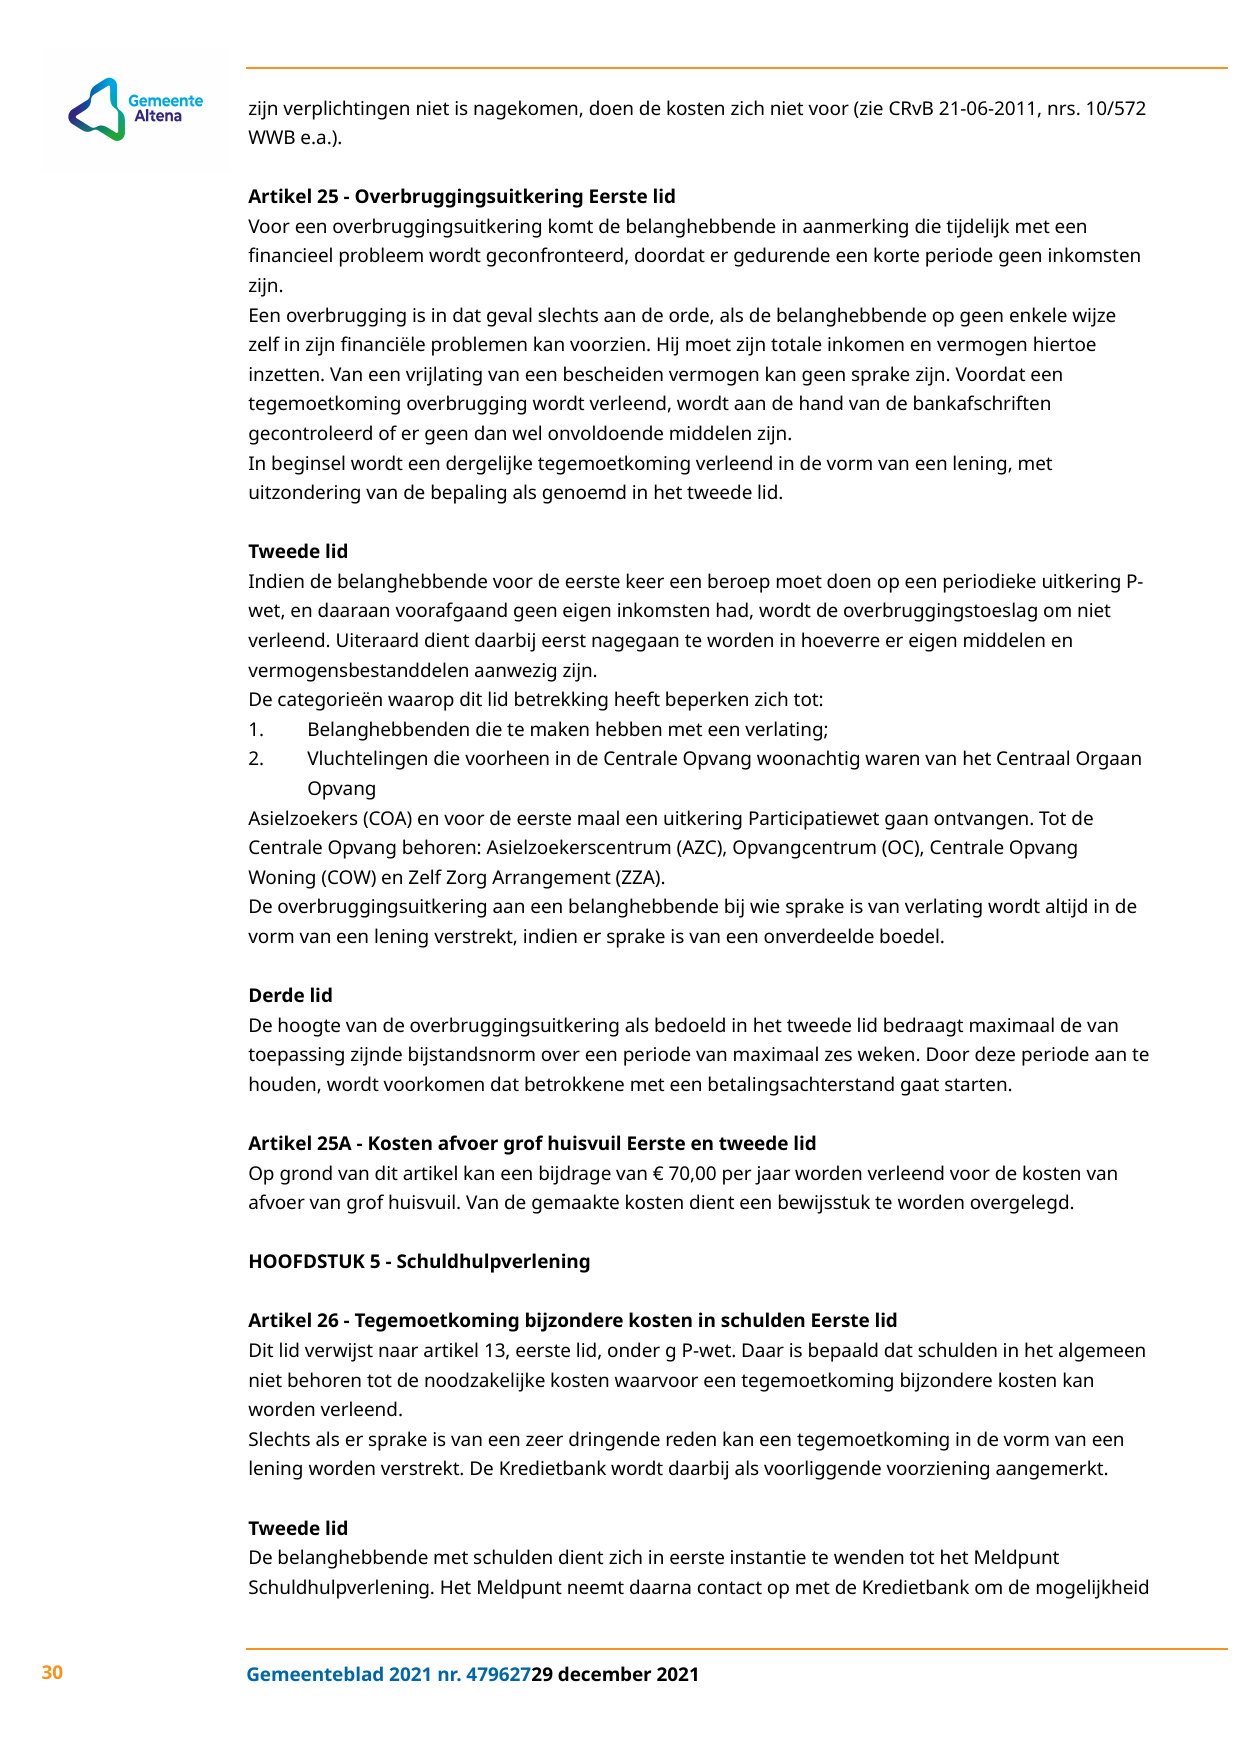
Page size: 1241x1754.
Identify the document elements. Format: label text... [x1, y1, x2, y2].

picture [41, 47, 231, 172]
text Een overbrugging is in dat geval slechts aan de orde, als de belanghebbende op geen enkele wijze zelf in zijn financiële problemen kan voorzien. Hij moet zijn totale inkomen en vermogen hiertoe inzetten. Van een vrijlating van een bescheiden vermogen kan geen sprake zijn. Voordat een tegemoetkoming overbrugging wordt verleend, wordt aan de hand van de bankafschriften gecontroleerd of er geen dan wel onvoldoende middelen zijn. [248, 302, 1152, 446]
text Artikel 25 - Overbruggingsuitkering Eerste lid [248, 183, 1152, 209]
text Voor een overbruggingsuitkering komt de belanghebbende in aanmerking die tijdelijk met een financieel probleem wordt geconfronteerd, doordat er gedurende een korte periode geen inkomsten zijn. [248, 213, 1152, 298]
text Indien de belanghebbende voor de eerste keer een beroep moet doen op een periodieke uitkering P-wet, en daaraan voorafgaand geen eigen inkomsten had, wordt de overbruggingstoeslag om niet verleend. Uiteraard dient daarbij eerst nagegaan te worden in hoeverre er eigen middelen en vermogensbestanddelen aanwezig zijn. [248, 568, 1152, 683]
text Artikel 26 - Tegemoetkoming bijzondere kosten in schulden Eerste lid [248, 1308, 1152, 1333]
list Vluchtelingen die voorheen in de Centrale Opvang woonachtig waren van het Centraal Orgaan Opvang [248, 746, 1152, 801]
text De belanghebbende met schulden dient zich in eerste instantie te wenden tot het Meldpunt Schuldhulpverlening. Het Meldpunt neemt daarna contact op met de Kredietbank om de mogelijkheid [248, 1544, 1152, 1600]
text Tweede lid [248, 538, 1152, 564]
list Belanghebbenden die te maken hebben met een verlating; [248, 716, 1152, 742]
text In beginsel wordt een dergelijke tegemoetkoming verleend in de vorm van een lening, met uitzondering van de bepaling als genoemd in het tweede lid. [248, 450, 1152, 505]
text Derde lid [248, 982, 1152, 1008]
text Slechts als er sprake is van een zeer dringende reden kan een tegemoetkoming in de vorm van een lening worden verstrekt. De Kredietbank wordt daarbij als voorliggende voorziening aangemerkt. [248, 1426, 1152, 1481]
text Op grond van dit artikel kan een bijdrage van € 70,00 per jaar worden verleend voor de kosten van afvoer van grof huisvuil. Van de gemaakte kosten dient een bewijsstuk te worden overgelegd. [248, 1160, 1152, 1215]
text Artikel 25A - Kosten afvoer grof huisvuil Eerste en tweede lid [248, 1130, 1152, 1156]
text De categorieën waarop dit lid betrekking heeft beperken zich tot: [248, 686, 1152, 712]
text zijn verplichtingen niet is nagekomen, doen de kosten zich niet voor (zie CRvB 21-06-2011, nrs. 10/572 WWB e.a.). [248, 95, 1152, 150]
text De hoogte van de overbruggingsuitkering als bedoeld in het tweede lid bedraagt maximaal de van toepassing zijnde bijstandsnorm over een periode van maximaal zes weken. Door deze periode aan te houden, wordt voorkomen dat betrokkene met een betalingsachterstand gaat starten. [248, 1012, 1152, 1097]
text Asielzoekers (COA) en voor de eerste maal een uitkering Participatiewet gaan ontvangen. Tot de Centrale Opvang behoren: Asielzoekerscentrum (AZC), Opvangcentrum (OC), Centrale Opvang Woning (COW) en Zelf Zorg Arrangement (ZZA). [248, 805, 1152, 890]
text HOOFDSTUK 5 - Schuldhulpverlening [248, 1248, 1152, 1274]
text De overbruggingsuitkering aan een belanghebbende bij wie sprake is van verlating wordt altijd in de vorm van een lening verstrekt, indien er sprake is van een onverdeelde boedel. [248, 893, 1152, 949]
text Tweede lid [248, 1515, 1152, 1541]
text Dit lid verwijst naar artikel 13, eerste lid, onder g P-wet. Daar is bepaald dat schulden in het algemeen niet behoren tot de noodzakelijke kosten waarvoor een tegemoetkoming bijzondere kosten kan worden verleend. [248, 1337, 1152, 1422]
